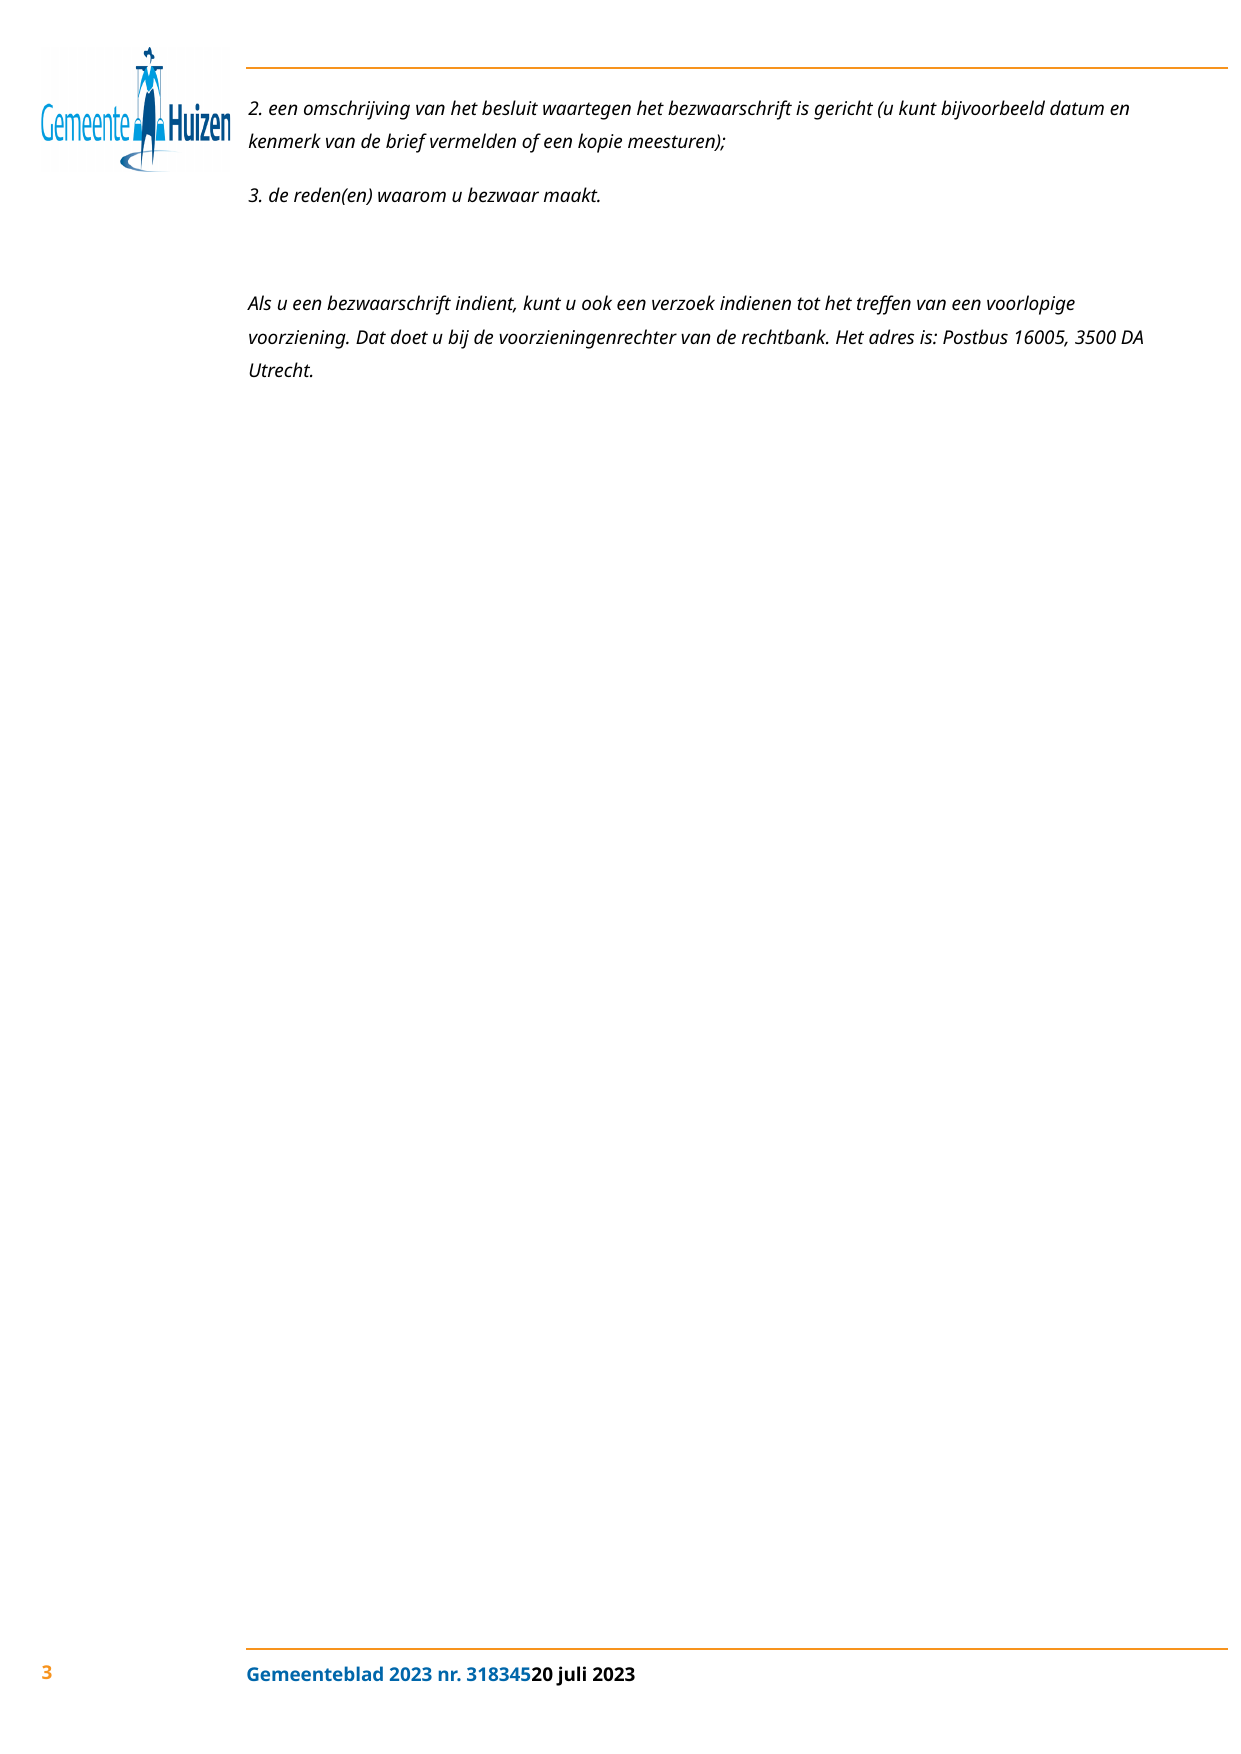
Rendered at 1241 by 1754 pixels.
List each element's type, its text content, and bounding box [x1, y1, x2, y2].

text 3. de reden(en) waarom u bezwaar maakt. [248, 182, 1152, 208]
picture [41, 47, 231, 172]
text 2. een omschrijving van het besluit waartegen het bezwaarschrift is gericht (u kunt bijvoorbeeld datum en kenmerk van de brief vermelden of een kopie meesturen); [248, 95, 1152, 154]
text Als u een bezwaarschrift indient, kunt u ook een verzoek indienen tot het treffen van een voorlopige voorziening. Dat doet u bij de voorzieningenrechter van de rechtbank. Het adres is: Postbus 16005, 3500 DA Utrecht. [248, 290, 1152, 383]
